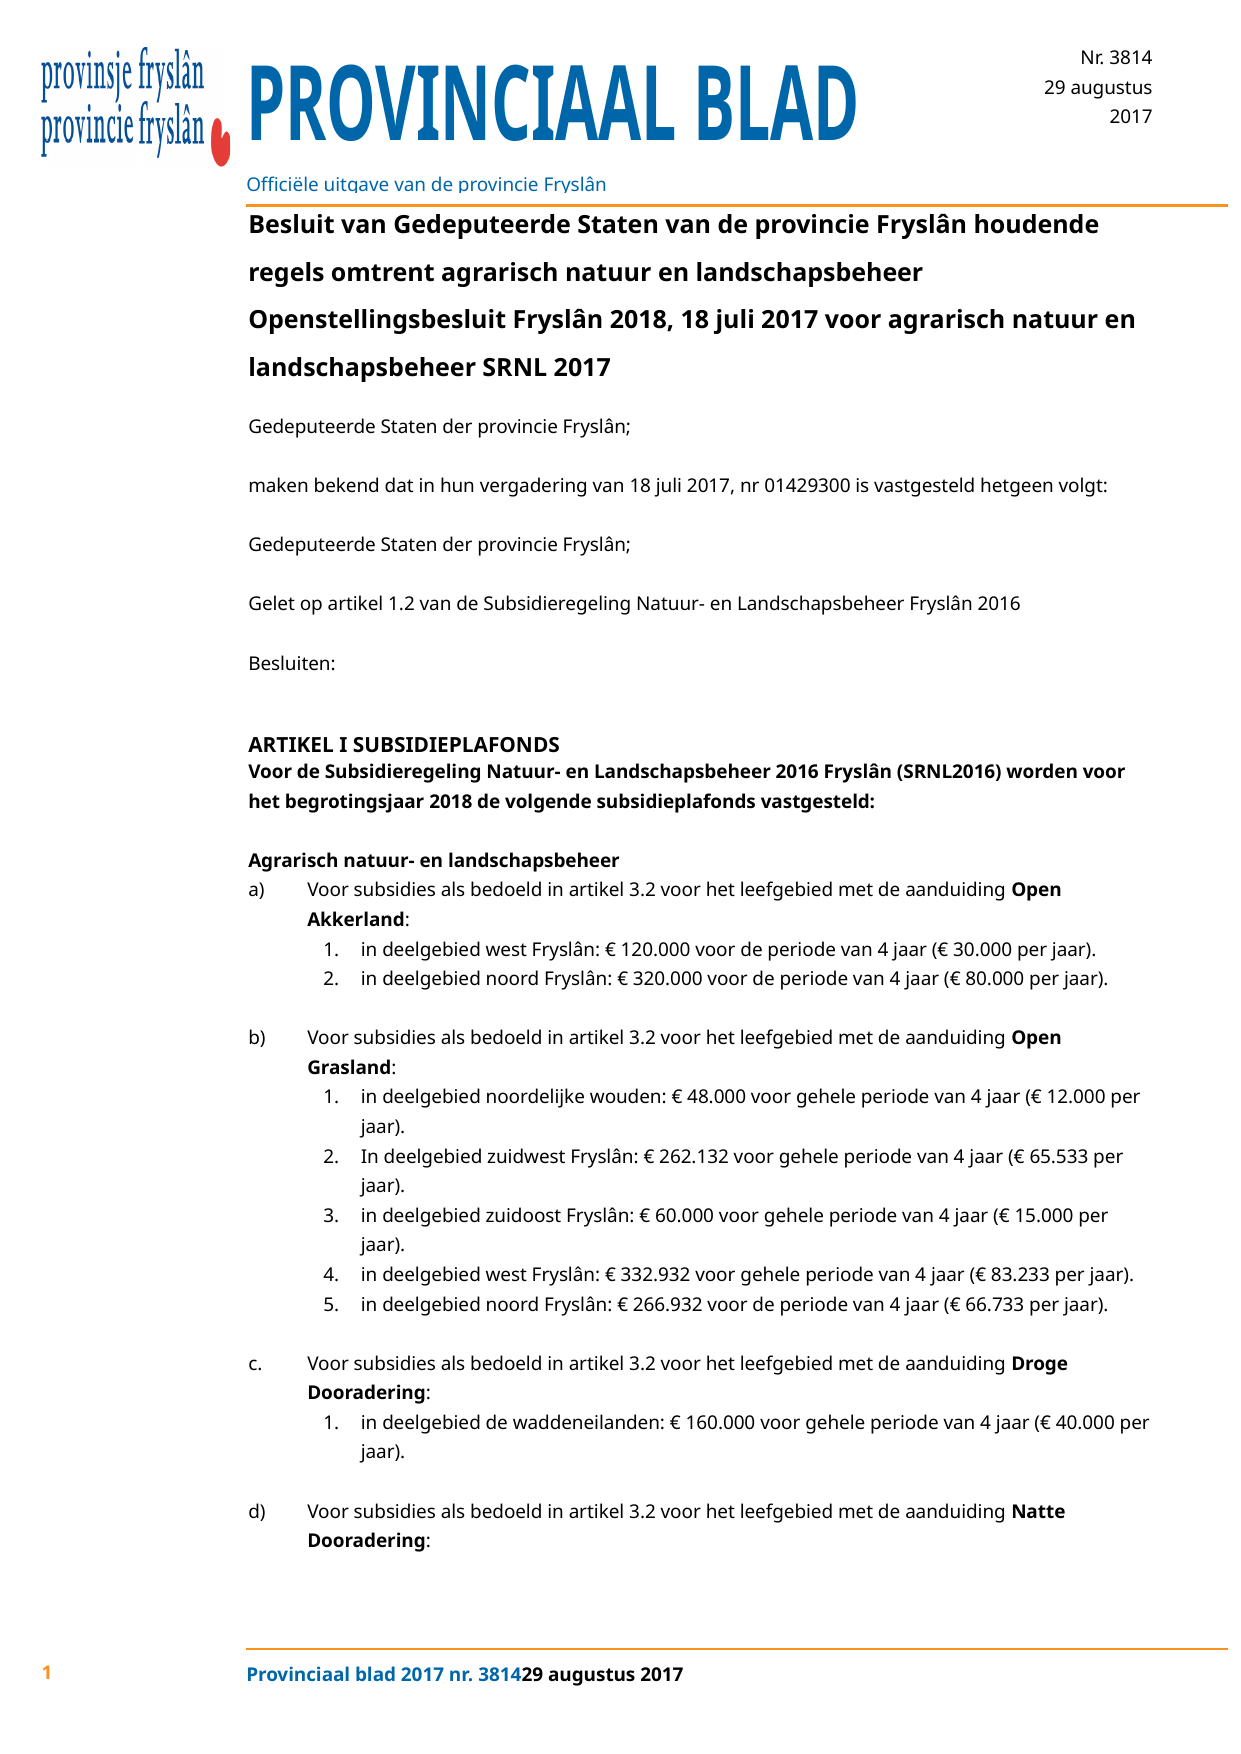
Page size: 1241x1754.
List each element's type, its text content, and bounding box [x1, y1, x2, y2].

list in deelgebied west Fryslân: € 120.000 voor de periode van 4 jaar (€ 30.000 per jaar). [323, 936, 1152, 961]
list Voor subsidies als bedoeld in artikel 3.2 voor het leefgebied met de aanduiding Open Akkerland: [248, 877, 1152, 932]
list Voor subsidies als bedoeld in artikel 3.2 voor het leefgebied met de aanduiding Droge Dooradering: [248, 1350, 1152, 1405]
list in deelgebied noord Fryslân: € 320.000 voor de periode van 4 jaar (€ 80.000 per jaar). [323, 965, 1152, 991]
list In deelgebied zuidwest Fryslân: € 262.132 voor gehele periode van 4 jaar (€ 65.533 per jaar). [323, 1143, 1152, 1198]
text maken bekend dat in hun vergadering van 18 juli 2017, nr 01429300 is vastgesteld hetgeen volgt: [248, 472, 1152, 498]
list Voor subsidies als bedoeld in artikel 3.2 voor het leefgebied met de aanduiding Natte Dooradering: [248, 1498, 1152, 1553]
text Voor de Subsidieregeling Natuur- en Landschapsbeheer 2016 Fryslân (SRNL2016) worden voor het begrotingsjaar 2018 de volgende subsidieplafonds vastgesteld: [248, 758, 1152, 813]
text Gelet op artikel 1.2 van de Subsidieregeling Natuur- en Landschapsbeheer Fryslân 2016 [248, 591, 1152, 616]
list in deelgebied noordelijke wouden: € 48.000 voor gehele periode van 4 jaar (€ 12.000 per jaar). [323, 1084, 1152, 1139]
text Agrarisch natuur- en landschapsbeheer [248, 847, 1152, 873]
picture [41, 47, 231, 172]
list Voor subsidies als bedoeld in artikel 3.2 voor het leefgebied met de aanduiding Open Grasland: [248, 1024, 1152, 1080]
list in deelgebied west Fryslân: € 332.932 voor gehele periode van 4 jaar (€ 83.233 per jaar). [323, 1261, 1152, 1287]
text Besluit van Gedeputeerde Staten van de provincie Fryslân houdende regels omtrent agrarisch natuur en landschapsbeheer Openstellingsbesluit Fryslân 2018, 18 juli 2017 voor agrarisch natuur en landschapsbeheer SRNL 2017 [248, 207, 1152, 384]
list in deelgebied zuidoost Fryslân: € 60.000 voor gehele periode van 4 jaar (€ 15.000 per jaar). [323, 1202, 1152, 1257]
list in deelgebied de waddeneilanden: € 160.000 voor gehele periode van 4 jaar (€ 40.000 per jaar). [323, 1409, 1152, 1464]
list in deelgebied noord Fryslân: € 266.932 voor de periode van 4 jaar (€ 66.733 per jaar). [323, 1291, 1152, 1316]
text Gedeputeerde Staten der provincie Fryslân; [248, 413, 1152, 439]
text Besluiten: [248, 650, 1152, 676]
text ARTIKEL I SUBSIDIEPLAFONDS [248, 730, 1152, 758]
text Gedeputeerde Staten der provincie Fryslân; [248, 531, 1152, 557]
